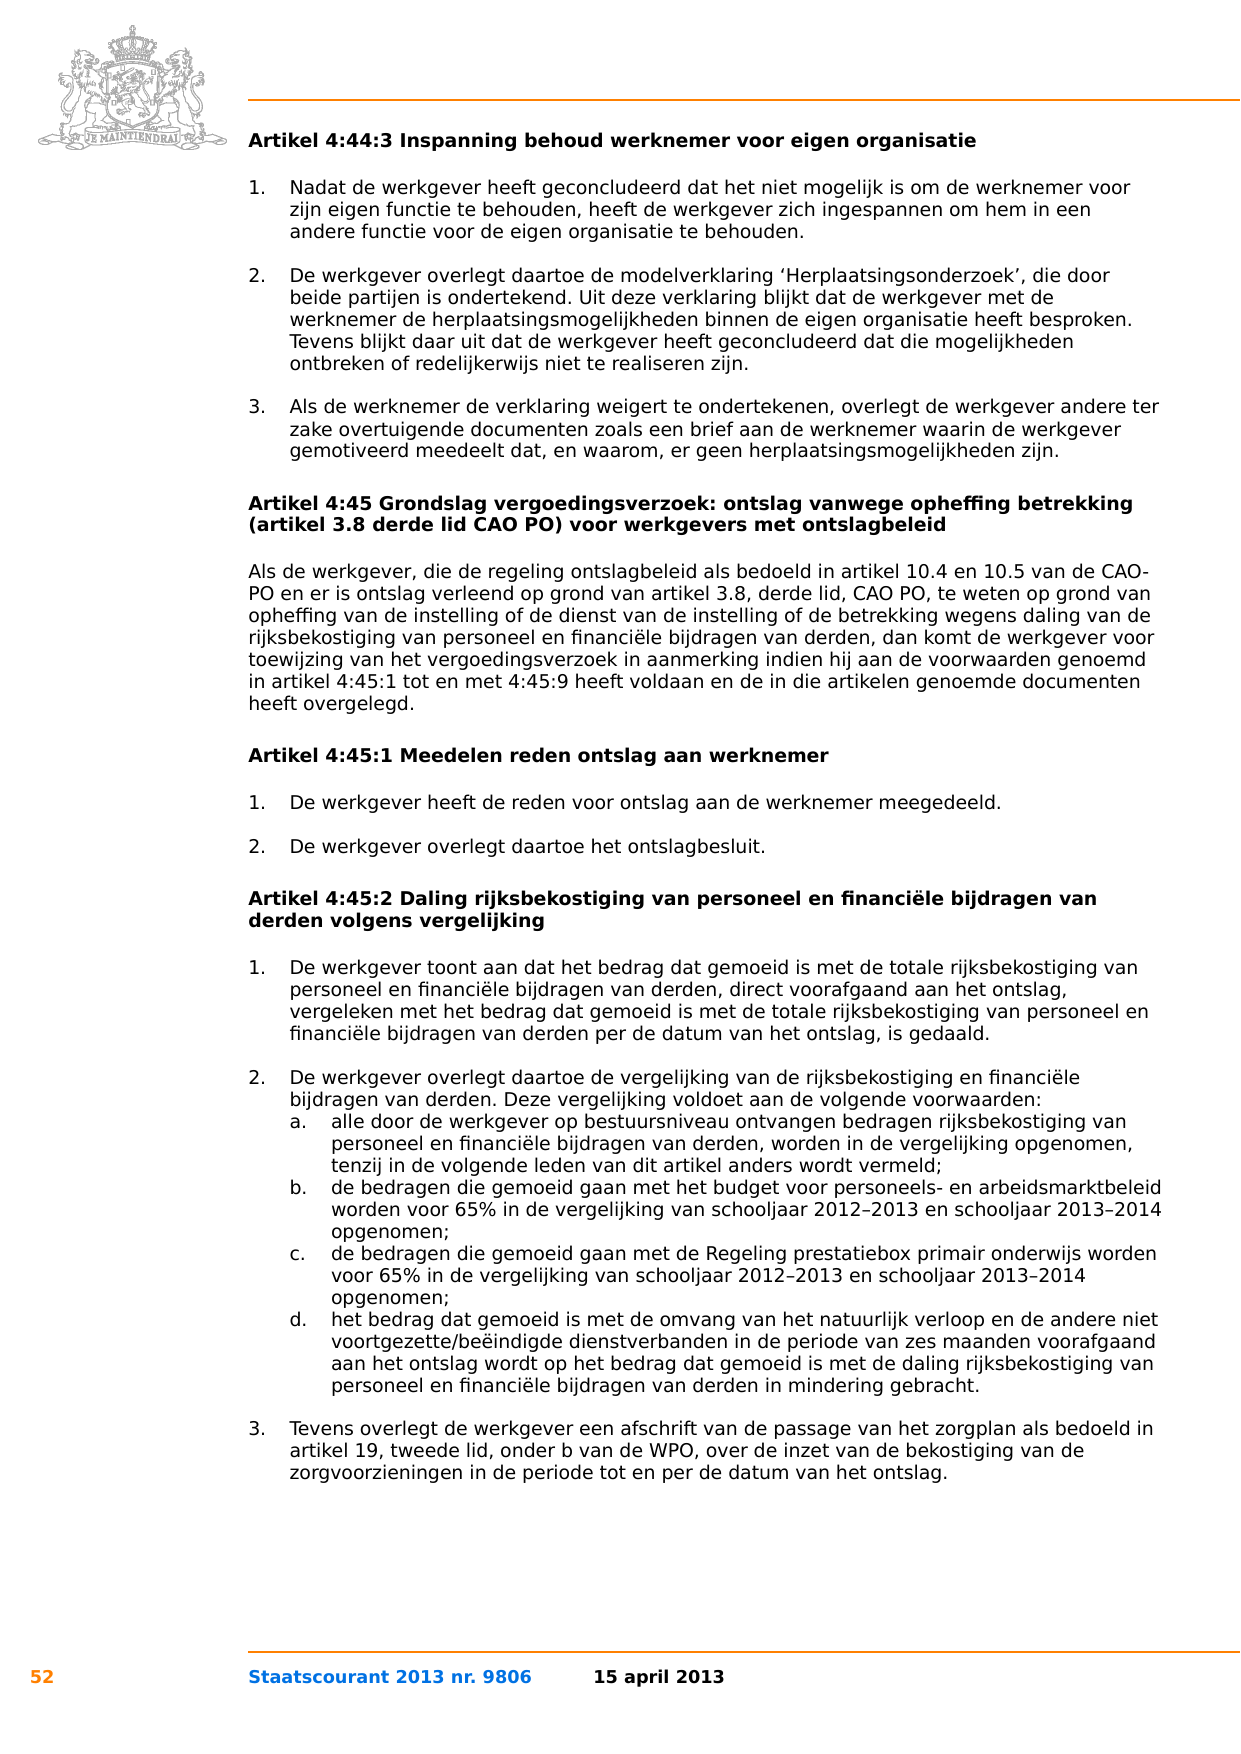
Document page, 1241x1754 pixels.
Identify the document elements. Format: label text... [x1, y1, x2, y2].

text 2. De werkgever overlegt daartoe het ontslagbesluit. [248, 836, 1163, 858]
subtitle Artikel 4:45:2 Daling rijksbekostiging van personeel en financiële bijdragen van derden volgens vergelijking [248, 888, 1163, 932]
text 3. Als de werknemer de verklaring weigert te ondertekenen, overlegt de werkgever andere ter zake overtuigende documenten zoals een brief aan de werknemer waarin de werkgever gemotiveerd meedeelt dat, en waarom, er geen herplaatsingsmogelijkheden zijn. [248, 396, 1163, 462]
subtitle Artikel 4:44:3 Inspanning behoud werknemer voor eigen organisatie [248, 130, 1163, 152]
text 1. De werkgever toont aan dat het bedrag dat gemoeid is met de totale rijksbekostiging van personeel en financiële bijdragen van derden, direct voorafgaand aan het ontslag, vergeleken met het bedrag dat gemoeid is met de totale rijksbekostiging van personeel en financiële bijdragen van derden per de datum van het ontslag, is gedaald. [248, 957, 1163, 1045]
text 1. Nadat de werkgever heeft geconcludeerd dat het niet mogelijk is om de werknemer voor zijn eigen functie te behouden, heeft de werkgever zich ingespannen om hem in een andere functie voor de eigen organisatie te behouden. [248, 177, 1163, 243]
text 2. De werkgever overlegt daartoe de vergelijking van de rijksbekostiging en financiële bijdragen van derden. Deze vergelijking voldoet aan de volgende voorwaarden: [248, 1067, 1163, 1111]
text 1. De werkgever heeft de reden voor ontslag aan de werknemer meegedeeld. [248, 792, 1163, 814]
text d. het bedrag dat gemoeid is met de omvang van het natuurlijk verloop en de andere niet voortgezette/beëindigde dienstverbanden in de periode van zes maanden voorafgaand aan het ontslag wordt op het bedrag dat gemoeid is met de daling rijksbekostiging van personeel en financiële bijdragen van derden in mindering gebracht. [289, 1308, 1163, 1396]
text b. de bedragen die gemoeid gaan met het budget voor personeels- en arbeidsmarktbeleid worden voor 65% in de vergelijking van schooljaar 2012–2013 en schooljaar 2013–2014 opgenomen; [289, 1177, 1163, 1243]
text a. alle door de werkgever op bestuursniveau ontvangen bedragen rijksbekostiging van personeel en financiële bijdragen van derden, worden in de vergelijking opgenomen, tenzij in de volgende leden van dit artikel anders wordt vermeld; [289, 1111, 1163, 1177]
text 2. De werkgever overlegt daartoe de modelverklaring ‘Herplaatsingsonderzoek’, die door beide partijen is ondertekend. Uit deze verklaring blijkt dat de werkgever met de werknemer de herplaatsingsmogelijkheden binnen de eigen organisatie heeft besproken. Tevens blijkt daar uit dat de werkgever heeft geconcludeerd dat die mogelijkheden ontbreken of redelijkerwijs niet te realiseren zijn. [248, 265, 1163, 374]
picture [38, 25, 227, 150]
text 3. Tevens overlegt de werkgever een afschrift van de passage van het zorgplan als bedoeld in artikel 19, tweede lid, onder b van de WPO, over de inzet van de bekostiging van de zorgvoorzieningen in de periode tot en per de datum van het ontslag. [248, 1418, 1163, 1484]
text c. de bedragen die gemoeid gaan met de Regeling prestatiebox primair onderwijs worden voor 65% in de vergelijking van schooljaar 2012–2013 en schooljaar 2013–2014 opgenomen; [289, 1243, 1163, 1308]
subtitle Artikel 4:45:1 Meedelen reden ontslag aan werknemer [248, 745, 1163, 767]
subtitle Artikel 4:45 Grondslag vergoedingsverzoek: ontslag vanwege opheffing betrekking (artikel 3.8 derde lid CAO PO) voor werkgevers met ontslagbeleid [248, 492, 1163, 536]
text Als de werkgever, die de regeling ontslagbeleid als bedoeld in artikel 10.4 en 10.5 van de CAO-PO en er is ontslag verleend op grond van artikel 3.8, derde lid, CAO PO, te weten op grond van opheffing van de instelling of de dienst van de instelling of de betrekking wegens daling van de rijksbekostiging van personeel en financiële bijdragen van derden, dan komt de werkgever voor toewijzing van het vergoedingsverzoek in aanmerking indien hij aan de voorwaarden genoemd in artikel 4:45:1 tot en met 4:45:9 heeft voldaan en de in die artikelen genoemde documenten heeft overgelegd. [248, 561, 1163, 715]
